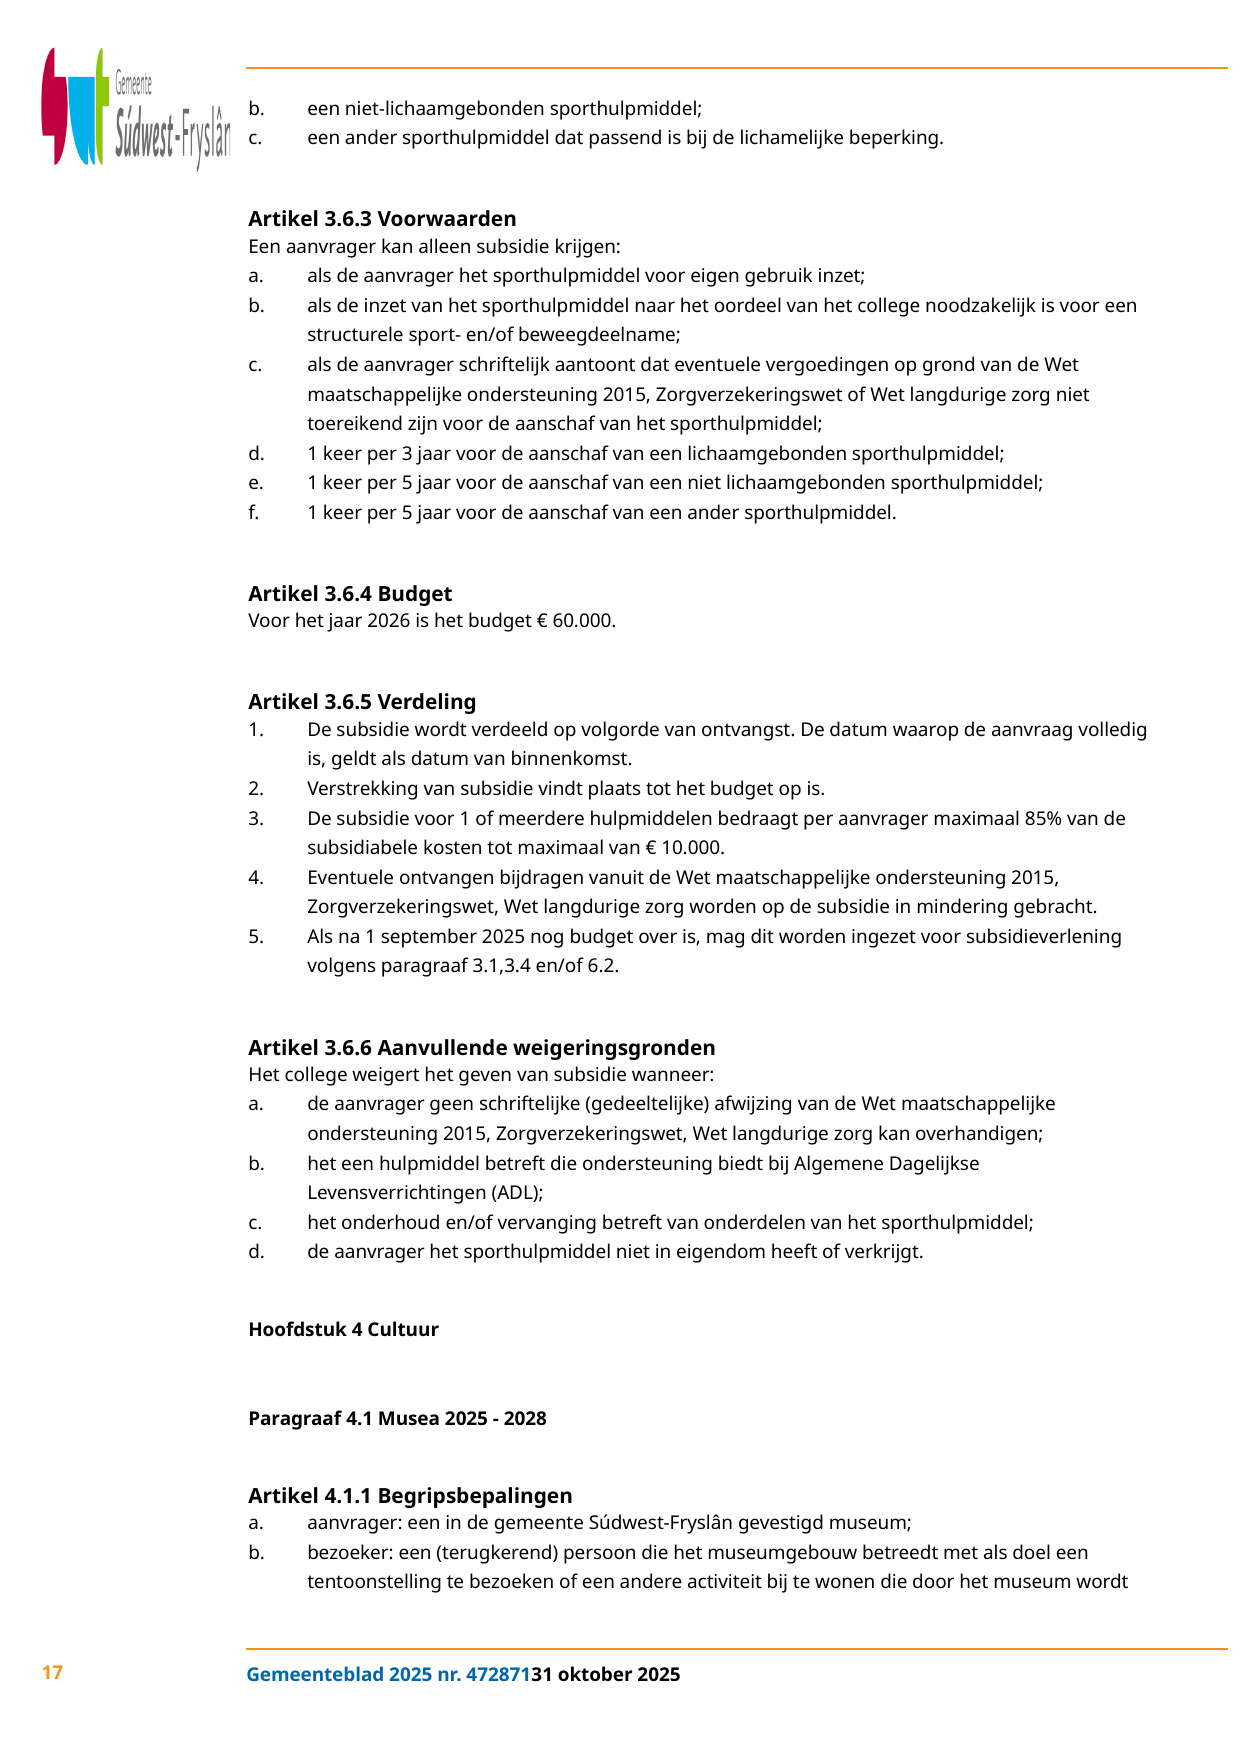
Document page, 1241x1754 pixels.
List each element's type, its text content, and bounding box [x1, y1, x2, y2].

list 1 keer per 5 jaar voor de aanschaf van een ander sporthulpmiddel. [248, 499, 1152, 525]
text Artikel 3.6.3 Voorwaarden [248, 204, 1152, 233]
text Het college weigert het geven van subsidie wanneer: [248, 1061, 1152, 1087]
list als de aanvrager het sporthulpmiddel voor eigen gebruik inzet; [248, 262, 1152, 288]
text Artikel 3.6.4 Budget [248, 579, 1152, 607]
list als de aanvrager schriftelijk aantoont dat eventuele vergoedingen op grond van de Wet maatschappelijke ondersteuning 2015, Zorgverzekeringswet of Wet langdurige zorg niet toereikend zijn voor de aanschaf van het sporthulpmiddel; [248, 351, 1152, 436]
list een ander sporthulpmiddel dat passend is bij de lichamelijke beperking. [248, 124, 1152, 150]
list 1 keer per 5 jaar voor de aanschaf van een niet lichaamgebonden sporthulpmiddel; [248, 469, 1152, 495]
list aanvrager: een in de gemeente Súdwest-Fryslân gevestigd museum; [248, 1509, 1152, 1535]
text Artikel 4.1.1 Begripsbepalingen [248, 1481, 1152, 1509]
text Hoofdstuk 4 Cultuur [248, 1314, 1152, 1342]
text Artikel 3.6.6 Aanvullende weigeringsgronden [248, 1033, 1152, 1061]
list Verstrekking van subsidie vindt plaats tot het budget op is. [248, 775, 1152, 801]
text Paragraaf 4.1 Musea 2025 - 2028 [248, 1405, 1152, 1431]
picture [41, 47, 231, 172]
list een niet-lichaamgebonden sporthulpmiddel; [248, 95, 1152, 121]
text Artikel 3.6.5 Verdeling [248, 687, 1152, 716]
list de aanvrager het sporthulpmiddel niet in eigendom heeft of verkrijgt. [248, 1238, 1152, 1264]
list 1 keer per 3 jaar voor de aanschaf van een lichaamgebonden sporthulpmiddel; [248, 440, 1152, 466]
text Voor het jaar 2026 is het budget € 60.000. [248, 607, 1152, 633]
text Een aanvrager kan alleen subsidie krijgen: [248, 233, 1152, 258]
list het een hulpmiddel betreft die ondersteuning biedt bij Algemene Dagelijkse Levensverrichtingen (ADL); [248, 1150, 1152, 1205]
list Eventuele ontvangen bijdragen vanuit de Wet maatschappelijke ondersteuning 2015, Zorgverzekeringswet, Wet langdurige zorg worden op de subsidie in mindering gebracht. [248, 864, 1152, 919]
list De subsidie voor 1 of meerdere hulpmiddelen bedraagt per aanvrager maximaal 85% van de subsidiabele kosten tot maximaal van € 10.000. [248, 805, 1152, 860]
list bezoeker: een (terugkerend) persoon die het museumgebouw betreedt met als doel een tentoonstelling te bezoeken of een andere activiteit bij te wonen die door het museum wordt [248, 1539, 1152, 1594]
list als de inzet van het sporthulpmiddel naar het oordeel van het college noodzakelijk is voor een structurele sport- en/of beweegdeelname; [248, 292, 1152, 347]
list Als na 1 september 2025 nog budget over is, mag dit worden ingezet voor subsidieverlening volgens paragraaf 3.1,3.4 en/of 6.2. [248, 923, 1152, 978]
list het onderhoud en/of vervanging betreft van onderdelen van het sporthulpmiddel; [248, 1209, 1152, 1235]
list de aanvrager geen schriftelijke (gedeeltelijke) afwijzing van de Wet maatschappelijke ondersteuning 2015, Zorgverzekeringswet, Wet langdurige zorg kan overhandigen; [248, 1091, 1152, 1146]
list De subsidie wordt verdeeld op volgorde van ontvangst. De datum waarop de aanvraag volledig is, geldt als datum van binnenkomst. [248, 716, 1152, 771]
